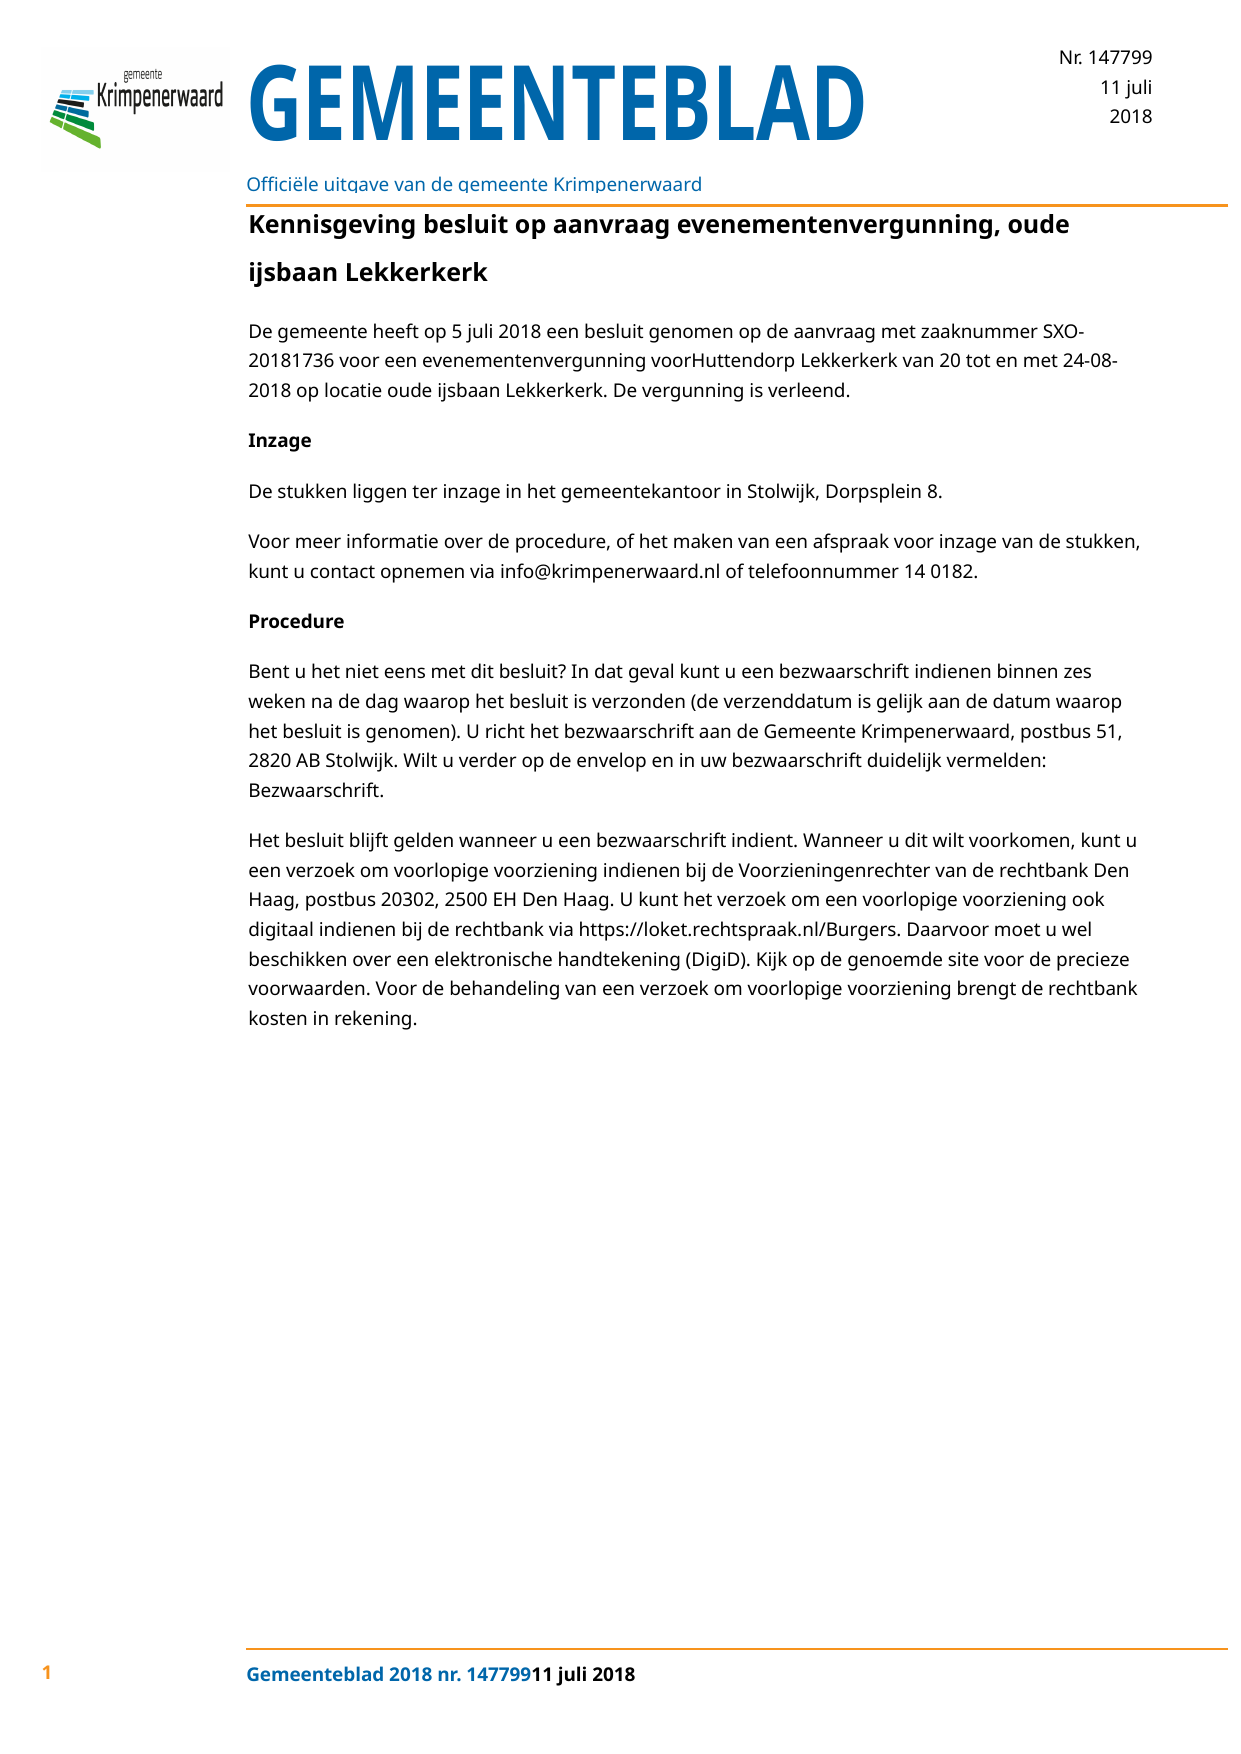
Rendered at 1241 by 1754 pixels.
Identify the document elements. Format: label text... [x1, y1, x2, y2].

text Voor meer informatie over de procedure, of het maken van een afspraak voor inzage van de stukken, kunt u contact opnemen via info@krimpenerwaard.nl of telefoonnummer 14 0182. [248, 528, 1152, 584]
text Bent u het niet eens met dit besluit? In dat geval kunt u een bezwaarschrift indienen binnen zes weken na de dag waarop het besluit is verzonden (de verzenddatum is gelijk aan de datum waarop het besluit is genomen). U richt het bezwaarschrift aan de Gemeente Krimpenerwaard, postbus 51, 2820 AB Stolwijk. Wilt u verder op de envelop en in uw bezwaarschrift duidelijk vermelden: Bezwaarschrift. [248, 659, 1152, 803]
text De gemeente heeft op 5 juli 2018 een besluit genomen op de aanvraag met zaaknummer SXO-20181736 voor een evenementenvergunning voorHuttendorp Lekkerkerk van 20 tot en met 24-08-2018 op locatie oude ijsbaan Lekkerkerk. De vergunning is verleend. [248, 318, 1152, 403]
picture [41, 47, 231, 172]
text De stukken liggen ter inzage in het gemeentekantoor in Stolwijk, Dorpsplein 8. [248, 478, 1152, 504]
text Procedure [248, 608, 1152, 634]
text Kennisgeving besluit op aanvraag evenementenvergunning, oude ijsbaan Lekkerkerk [248, 207, 1152, 288]
text Het besluit blijft gelden wanneer u een bezwaarschrift indient. Wanneer u dit wilt voorkomen, kunt u een verzoek om voorlopige voorziening indienen bij de Voorzieningenrechter van de rechtbank Den Haag, postbus 20302, 2500 EH Den Haag. U kunt het verzoek om een voorlopige voorziening ook digitaal indienen bij de rechtbank via https://loket.rechtspraak.nl/Burgers. Daarvoor moet u wel beschikken over een elektronische handtekening (DigiD). Kijk op de genoemde site voor de precieze voorwaarden. Voor de behandeling van een verzoek om voorlopige voorziening brengt de rechtbank kosten in rekening. [248, 827, 1152, 1031]
text Inzage [248, 427, 1152, 453]
